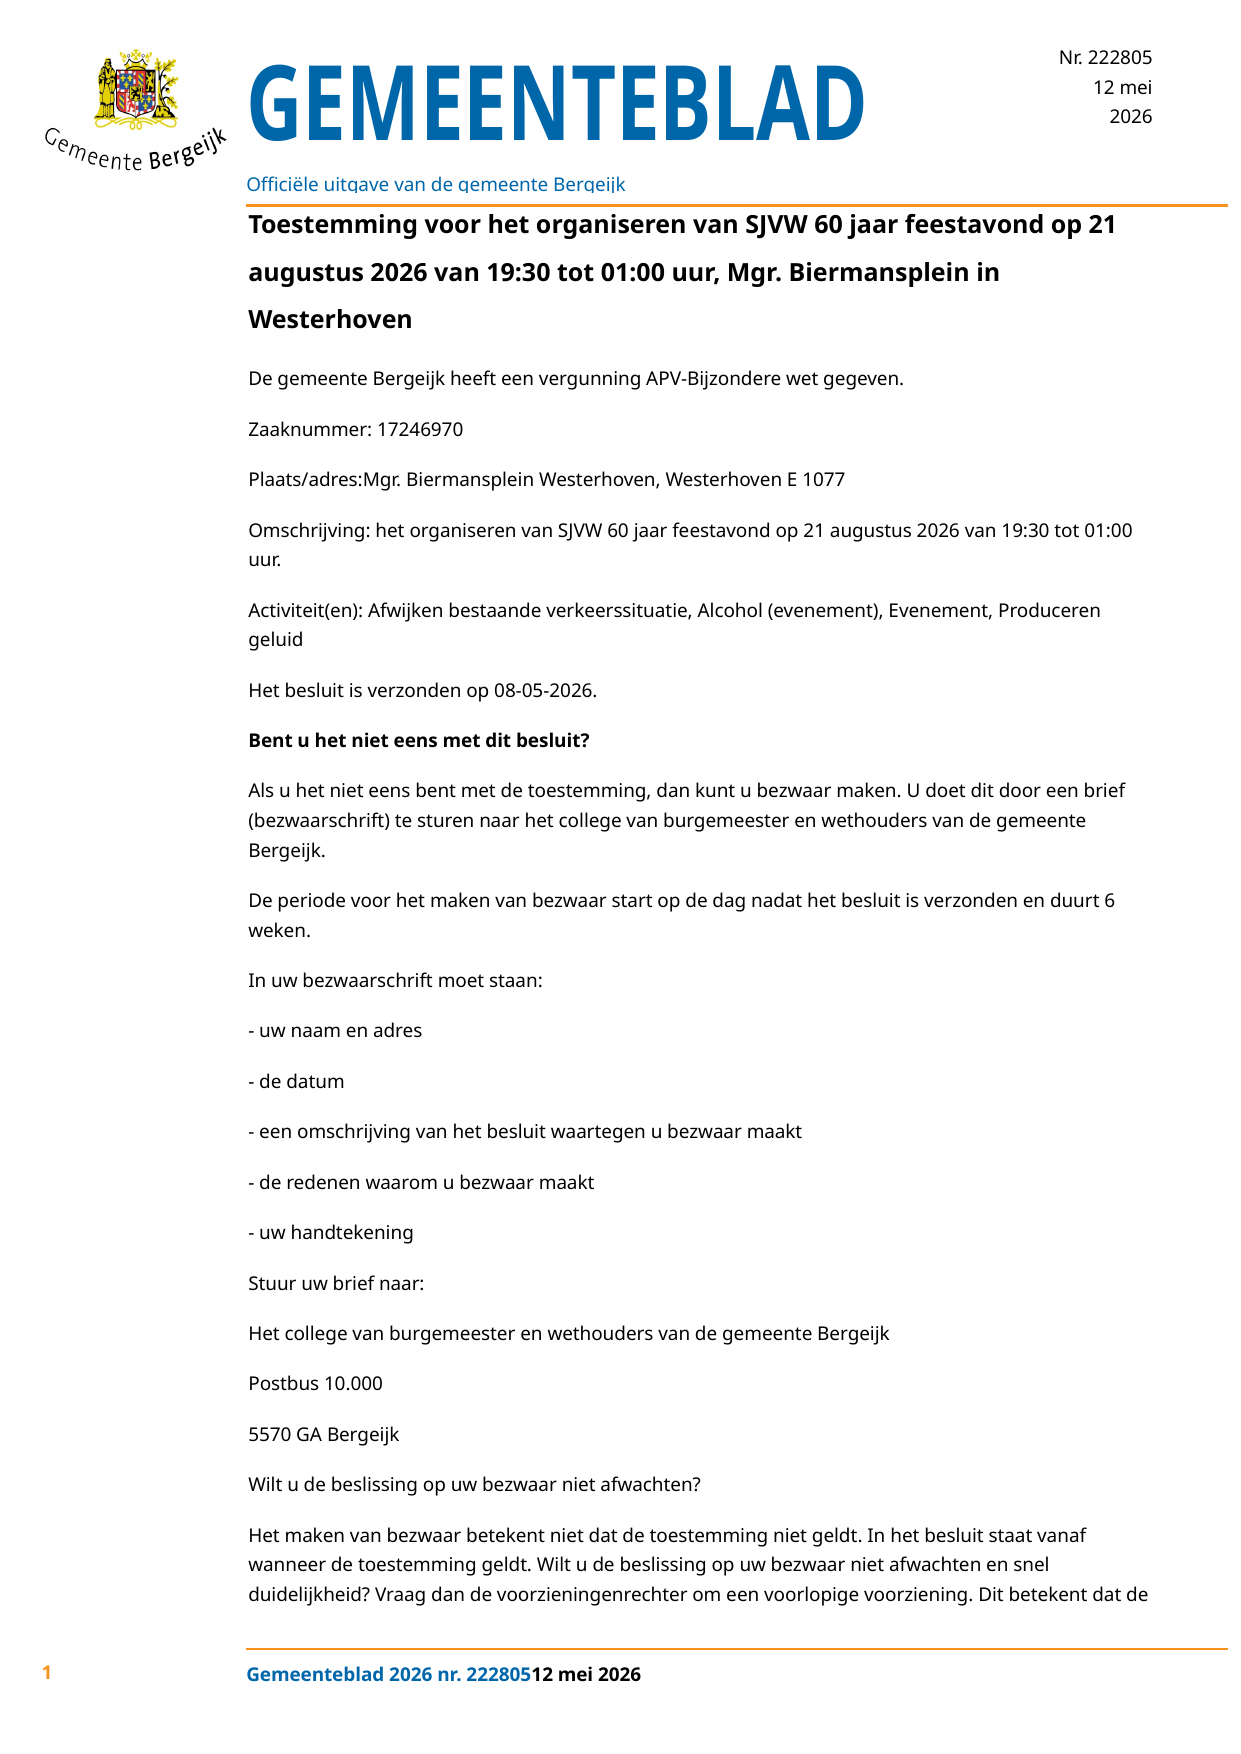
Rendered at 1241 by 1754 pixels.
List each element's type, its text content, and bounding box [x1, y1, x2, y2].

text Het besluit is verzonden op 08-05-2026. [248, 677, 1152, 702]
text 5570 GA Bergeijk [248, 1421, 1152, 1447]
text Omschrijving: het organiseren van SJVW 60 jaar feestavond op 21 augustus 2026 van 19:30 tot 01:00 uur. [248, 517, 1152, 572]
text - de datum [248, 1068, 1152, 1094]
text Wilt u de beslissing op uw bezwaar niet afwachten? [248, 1471, 1152, 1497]
text De gemeente Bergeijk heeft een vergunning APV-Bijzondere wet gegeven. [248, 366, 1152, 391]
text Als u het niet eens bent met de toestemming, dan kunt u bezwaar maken. U doet dit door een brief (bezwaarschrift) te sturen naar het college van burgemeester en wethouders van de gemeente Bergeijk. [248, 778, 1152, 862]
text Het college van burgemeester en wethouders van de gemeente Bergeijk [248, 1320, 1152, 1346]
text - uw naam en adres [248, 1018, 1152, 1043]
text Het maken van bezwaar betekent niet dat de toestemming niet geldt. In het besluit staat vanaf wanneer de toestemming geldt. Wilt u de beslissing op uw bezwaar niet afwachten en snel duidelijkheid? Vraag dan de voorzieningenrechter om een voorlopige voorziening. Dit betekent dat de [248, 1522, 1152, 1607]
text Activiteit(en): Afwijken bestaande verkeerssituatie, Alcohol (evenement), Evenement, Produceren geluid [248, 597, 1152, 652]
text - een omschrijving van het besluit waartegen u bezwaar maakt [248, 1118, 1152, 1144]
text Postbus 10.000 [248, 1371, 1152, 1396]
text - de redenen waarom u bezwaar maakt [248, 1169, 1152, 1194]
text - uw handtekening [248, 1219, 1152, 1245]
text De periode voor het maken van bezwaar start op de dag nadat het besluit is verzonden en duurt 6 weken. [248, 887, 1152, 942]
picture [41, 47, 231, 172]
text Plaats/adres:Mgr. Biermansplein Westerhoven, Westerhoven E 1077 [248, 466, 1152, 492]
text In uw bezwaarschrift moet staan: [248, 967, 1152, 993]
text Zaaknummer: 17246970 [248, 416, 1152, 442]
text Stuur uw brief naar: [248, 1270, 1152, 1295]
text Toestemming voor het organiseren van SJVW 60 jaar feestavond op 21 augustus 2026 van 19:30 tot 01:00 uur, Mgr. Biermansplein in Westerhoven [248, 207, 1152, 336]
text Bent u het niet eens met dit besluit? [248, 727, 1152, 753]
